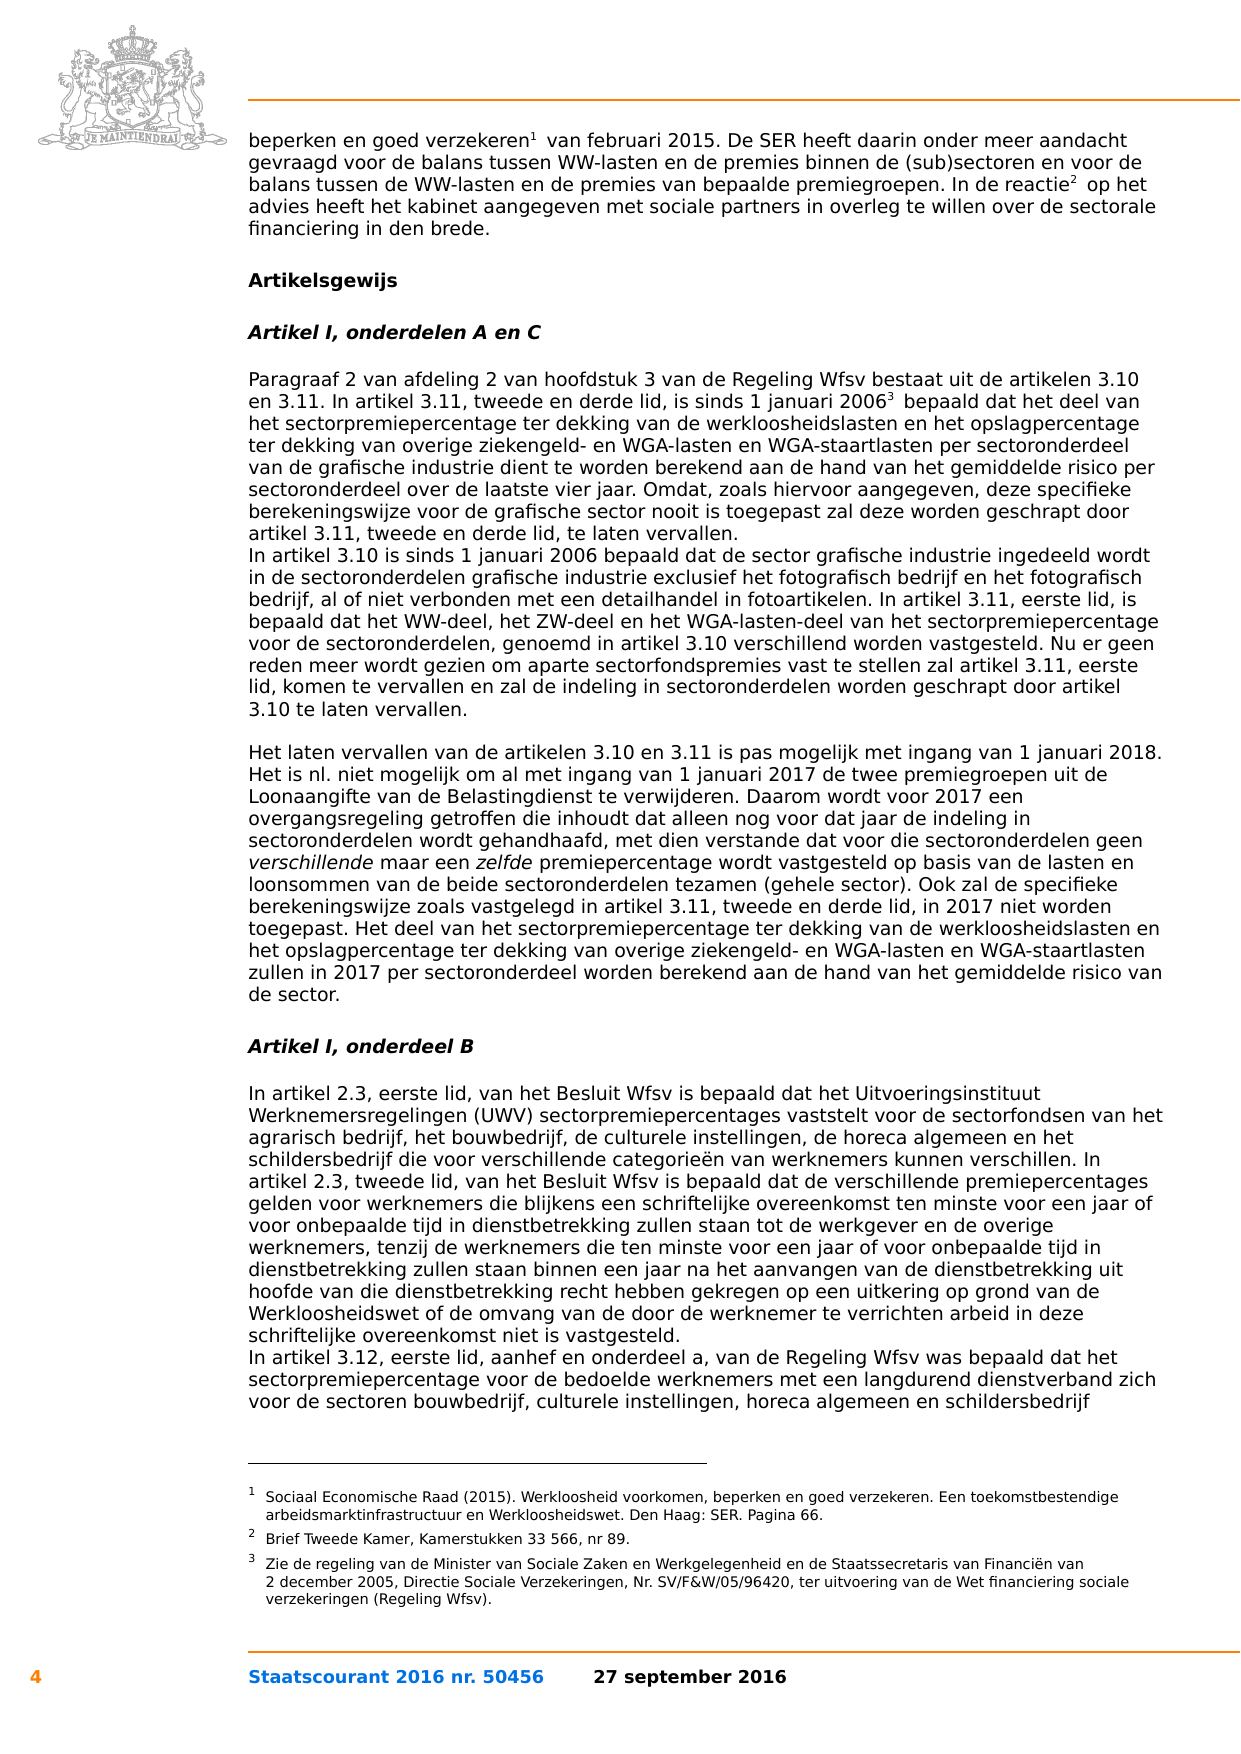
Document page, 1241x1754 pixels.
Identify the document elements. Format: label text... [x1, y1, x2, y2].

text Sociaal Economische Raad (2015). Werkloosheid voorkomen, beperken en goed verzekeren. Een toekomstbestendige arbeidsmarktinfrastructuur en Werkloosheidswet. Den Haag: SER. Pagina 66. [248, 1485, 1163, 1524]
text Zie de regeling van de Minister van Sociale Zaken en Werkgelegenheid en de Staatssecretaris van Financiën van 2 december 2005, Directie Sociale Verzekeringen, Nr. SV/F&W/05/96420, ter uitvoering van de Wet financiering sociale verzekeringen (Regeling Wfsv). [248, 1552, 1163, 1608]
text In artikel 2.3, eerste lid, van het Besluit Wfsv is bepaald dat het Uitvoeringsinstituut Werknemersregelingen (UWV) sectorpremiepercentages vaststelt voor de sectorfondsen van het agrarisch bedrijf, het bouwbedrijf, de culturele instellingen, de horeca algemeen en het schildersbedrijf die voor verschillende categorieën van werknemers kunnen verschillen. In artikel 2.3, tweede lid, van het Besluit Wfsv is bepaald dat de verschillende premiepercentages gelden voor werknemers die blijkens een schriftelijke overeenkomst ten minste voor een jaar of voor onbepaalde tijd in dienstbetrekking zullen staan tot de werkgever en de overige werknemers, tenzij de werknemers die ten minste voor een jaar of voor onbepaalde tijd in dienstbetrekking zullen staan binnen een jaar na het aanvangen van de dienstbetrekking uit hoofde van die dienstbetrekking recht hebben gekregen op een uitkering op grond van de Werkloosheidswet of de omvang van de door de werknemer te verrichten arbeid in deze schriftelijke overeenkomst niet is vastgesteld. [248, 1083, 1163, 1347]
text In artikel 3.10 is sinds 1 januari 2006 bepaald dat de sector grafische industrie ingedeeld wordt in de sectoronderdelen grafische industrie exclusief het fotografisch bedrijf en het fotografisch bedrijf, al of niet verbonden met een detailhandel in fotoartikelen. In artikel 3.11, eerste lid, is bepaald dat het WW-deel, het ZW-deel en het WGA-lasten-deel van het sectorpremiepercentage voor de sectoronderdelen, genoemd in artikel 3.10 verschillend worden vastgesteld. Nu er geen reden meer wordt gezien om aparte sectorfondspremies vast te stellen zal artikel 3.11, eerste lid, komen te vervallen en zal de indeling in sectoronderdelen worden geschrapt door artikel 3.10 te laten vervallen. [248, 544, 1163, 720]
subtitle Artikelsgewijs [248, 270, 1163, 292]
text Paragraaf 2 van afdeling 2 van hoofdstuk 3 van de Regeling Wfsv bestaat uit de artikelen 3.10 en 3.11. In artikel 3.11, tweede en derde lid, is sinds 1 januari 2006 bepaald dat het deel van het sectorpremiepercentage ter dekking van de werkloosheidslasten en het opslagpercentage ter dekking van overige ziekengeld- en WGA-lasten en WGA-staartlasten per sectoronderdeel van de grafische industrie dient te worden berekend aan de hand van het gemiddelde risico per sectoronderdeel over de laatste vier jaar. Omdat, zoals hiervoor aangegeven, deze specifieke berekeningswijze voor de grafische sector nooit is toegepast zal deze worden geschrapt door artikel 3.11, tweede en derde lid, te laten vervallen. [248, 369, 1163, 544]
picture [38, 25, 227, 150]
text In artikel 3.12, eerste lid, aanhef en onderdeel a, van de Regeling Wfsv was bepaald dat het sectorpremiepercentage voor de bedoelde werknemers met een langdurend dienstverband zich voor de sectoren bouwbedrijf, culturele instellingen, horeca algemeen en schildersbedrijf [248, 1347, 1163, 1413]
text beperken en goed verzekeren van februari 2015. De SER heeft daarin onder meer aandacht gevraagd voor de balans tussen WW-lasten en de premies binnen de (sub)sectoren en voor de balans tussen de WW-lasten en de premies van bepaalde premiegroepen. In de reactie op het advies heeft het kabinet aangegeven met sociale partners in overleg te willen over de sectorale financiering in den brede. [248, 130, 1163, 240]
subtitle Artikel I, onderdeel B [248, 1036, 1163, 1058]
subtitle Artikel I, onderdelen A en C [248, 322, 1163, 344]
text Het laten vervallen van de artikelen 3.10 en 3.11 is pas mogelijk met ingang van 1 januari 2018. Het is nl. niet mogelijk om al met ingang van 1 januari 2017 de twee premiegroepen uit de Loonaangifte van de Belastingdienst te verwijderen. Daarom wordt voor 2017 een overgangsregeling getroffen die inhoudt dat alleen nog voor dat jaar de indeling in sectoronderdelen wordt gehandhaafd, met dien verstande dat voor die sectoronderdelen geen verschillende maar een zelfde premiepercentage wordt vastgesteld op basis van de lasten en loonsommen van de beide sectoronderdelen tezamen (gehele sector). Ook zal de specifieke berekeningswijze zoals vastgelegd in artikel 3.11, tweede en derde lid, in 2017 niet worden toegepast. Het deel van het sectorpremiepercentage ter dekking van de werkloosheidslasten en het opslagpercentage ter dekking van overige ziekengeld- en WGA-lasten en WGA-staartlasten zullen in 2017 per sectoronderdeel worden berekend aan de hand van het gemiddelde risico van de sector. [248, 742, 1163, 1006]
text Brief Tweede Kamer, Kamerstukken 33 566, nr 89. [248, 1527, 1163, 1549]
